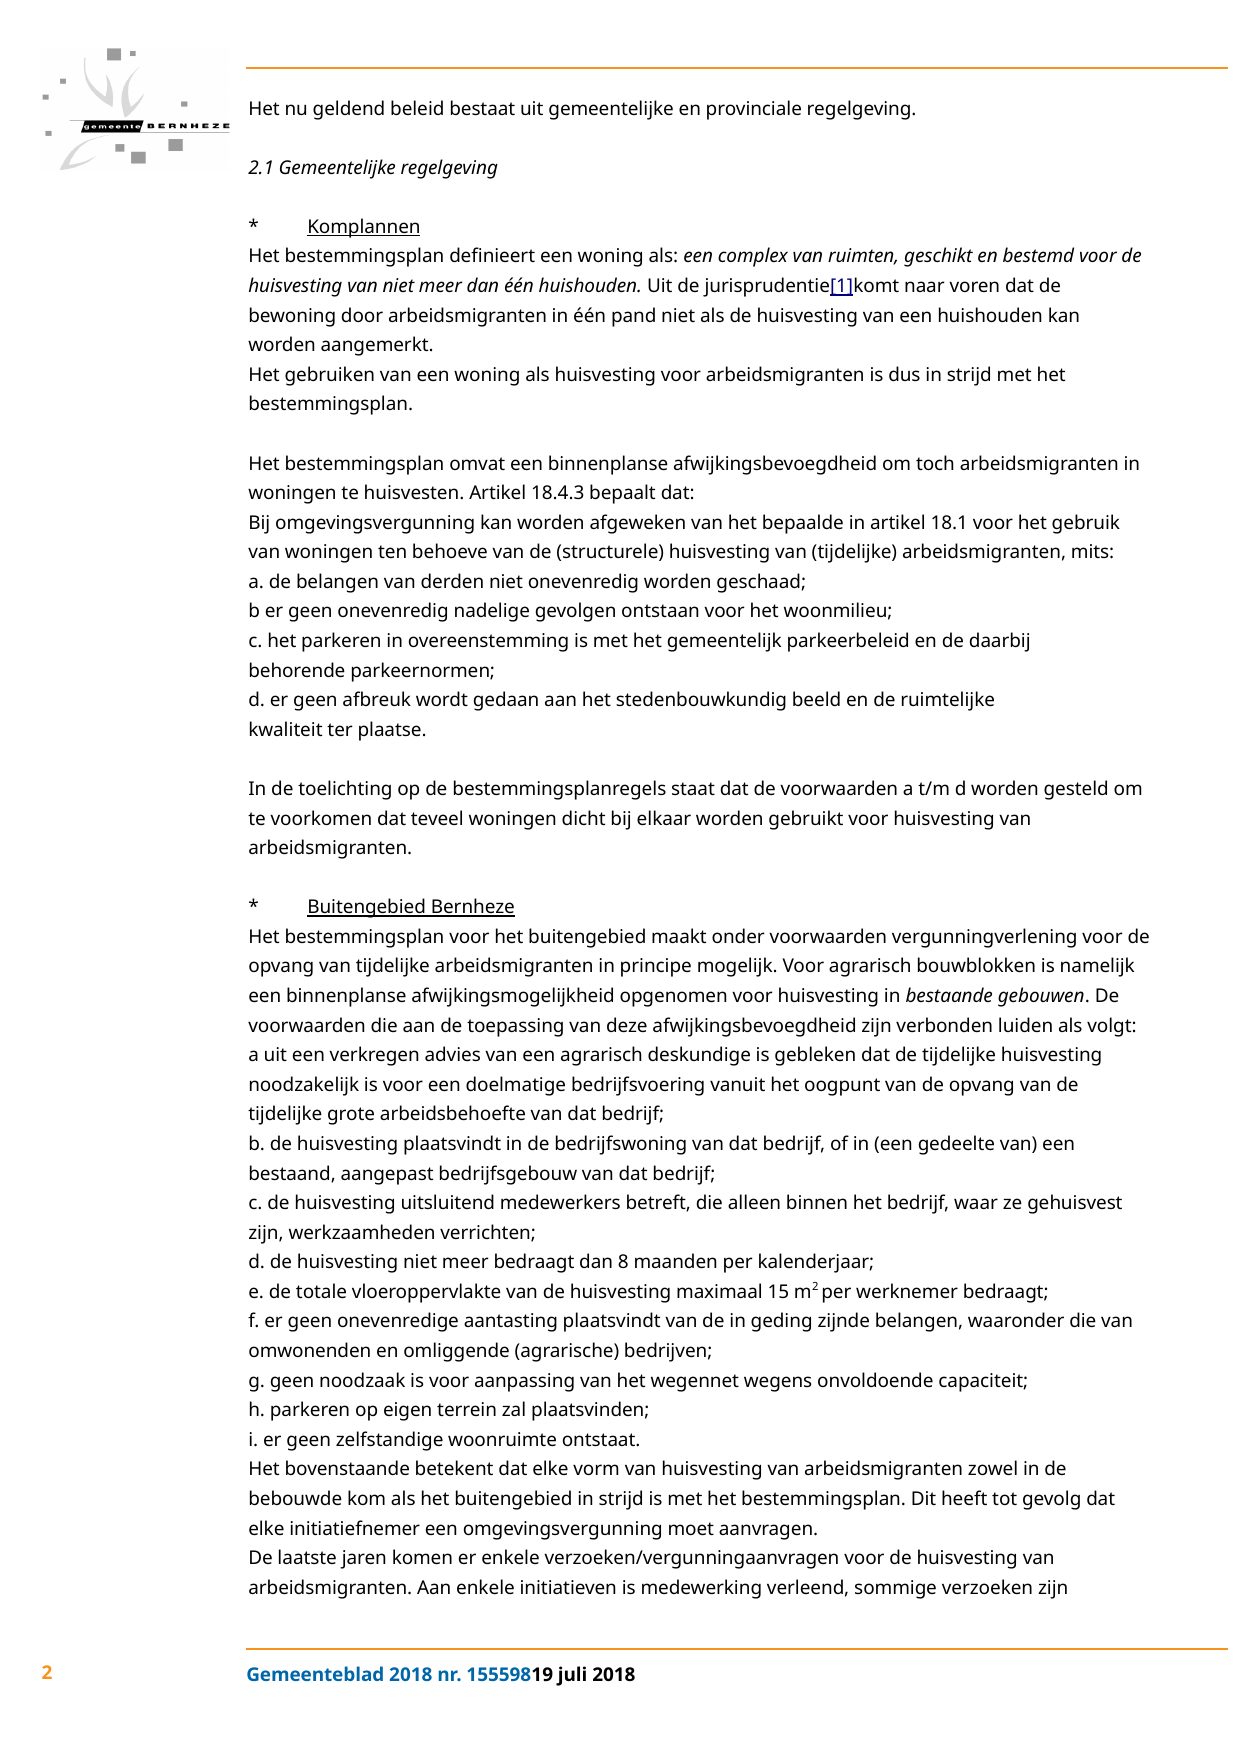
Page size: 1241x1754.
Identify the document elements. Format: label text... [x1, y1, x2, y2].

text Het bestemmingsplan voor het buitengebied maakt onder voorwaarden vergunningverlening voor de opvang van tijdelijke arbeidsmigranten in principe mogelijk. Voor agrarisch bouwblokken is namelijk een binnenplanse afwijkingsmogelijkheid opgenomen voor huisvesting in bestaande gebouwen. De voorwaarden die aan de toepassing van deze afwijkingsbevoegdheid zijn verbonden luiden als volgt: [248, 923, 1152, 1038]
text e. de totale vloeroppervlakte van de huisvesting maximaal 15 m2 per werknemer bedraagt; [248, 1278, 1152, 1304]
text c. het parkeren in overeenstemming is met het gemeentelijk parkeerbeleid en de daarbij [248, 627, 1152, 653]
text De laatste jaren komen er enkele verzoeken/vergunningaanvragen voor de huisvesting van arbeidsmigranten. Aan enkele initiatieven is medewerking verleend, sommige verzoeken zijn [248, 1544, 1152, 1600]
text d. de huisvesting niet meer bedraagt dan 8 maanden per kalenderjaar; [248, 1248, 1152, 1274]
text g. geen noodzaak is voor aanpassing van het wegennet wegens onvoldoende capaciteit; [248, 1367, 1152, 1393]
text a uit een verkregen advies van een agrarisch deskundige is gebleken dat de tijdelijke huisvesting noodzakelijk is voor een doelmatige bedrijfsvoering vanuit het oogpunt van de opvang van de tijdelijke grote arbeidsbehoefte van dat bedrijf; [248, 1041, 1152, 1126]
text Het bovenstaande betekent dat elke vorm van huisvesting van arbeidsmigranten zowel in de bebouwde kom als het buitengebied in strijd is met het bestemmingsplan. Dit heeft tot gevolg dat elke initiatiefnemer een omgevingsvergunning moet aanvragen. [248, 1456, 1152, 1541]
picture [41, 47, 231, 172]
text a. de belangen van derden niet onevenredig worden geschaad; [248, 568, 1152, 594]
text Het bestemmingsplan omvat een binnenplanse afwijkingsbevoegdheid om toch arbeidsmigranten in woningen te huisvesten. Artikel 18.4.3 bepaalt dat: [248, 450, 1152, 505]
text b. de huisvesting plaatsvindt in de bedrijfswoning van dat bedrijf, of in (een gedeelte van) een bestaand, aangepast bedrijfsgebouw van dat bedrijf; [248, 1130, 1152, 1186]
list Komplannen [248, 213, 1152, 239]
text c. de huisvesting uitsluitend medewerkers betreft, die alleen binnen het bedrijf, waar ze gehuisvest zijn, werkzaamheden verrichten; [248, 1189, 1152, 1245]
text behorende parkeernormen; [248, 657, 1152, 683]
list Buitengebied Bernheze [248, 893, 1152, 919]
text f. er geen onevenredige aantasting plaatsvindt van de in geding zijnde belangen, waaronder die van omwonenden en omliggende (agrarische) bedrijven; [248, 1308, 1152, 1363]
text Het nu geldend beleid bestaat uit gemeentelijke en provinciale regelgeving. [248, 95, 1152, 121]
text In de toelichting op de bestemmingsplanregels staat dat de voorwaarden a t/m d worden gesteld om te voorkomen dat teveel woningen dicht bij elkaar worden gebruikt voor huisvesting van arbeidsmigranten. [248, 775, 1152, 860]
text d. er geen afbreuk wordt gedaan aan het stedenbouwkundig beeld en de ruimtelijke [248, 686, 1152, 712]
text i. er geen zelfstandige woonruimte ontstaat. [248, 1426, 1152, 1452]
text Bij omgevingsvergunning kan worden afgeweken van het bepaalde in artikel 18.1 voor het gebruik van woningen ten behoeve van de (structurele) huisvesting van (tijdelijke) arbeidsmigranten, mits: [248, 509, 1152, 564]
text kwaliteit ter plaatse. [248, 716, 1152, 742]
text h. parkeren op eigen terrein zal plaatsvinden; [248, 1396, 1152, 1422]
text 2.1 Gemeentelijke regelgeving [248, 154, 1152, 180]
text Het bestemmingsplan definieert een woning als: een complex van ruimten, geschikt en bestemd voor de huisvesting van niet meer dan één huishouden. Uit de jurisprudentie[1]komt naar voren dat de bewoning door arbeidsmigranten in één pand niet als de huisvesting van een huishouden kan worden aangemerkt. [248, 243, 1152, 357]
text Het gebruiken van een woning als huisvesting voor arbeidsmigranten is dus in strijd met het bestemmingsplan. [248, 361, 1152, 416]
text b er geen onevenredig nadelige gevolgen ontstaan voor het woonmilieu; [248, 598, 1152, 623]
